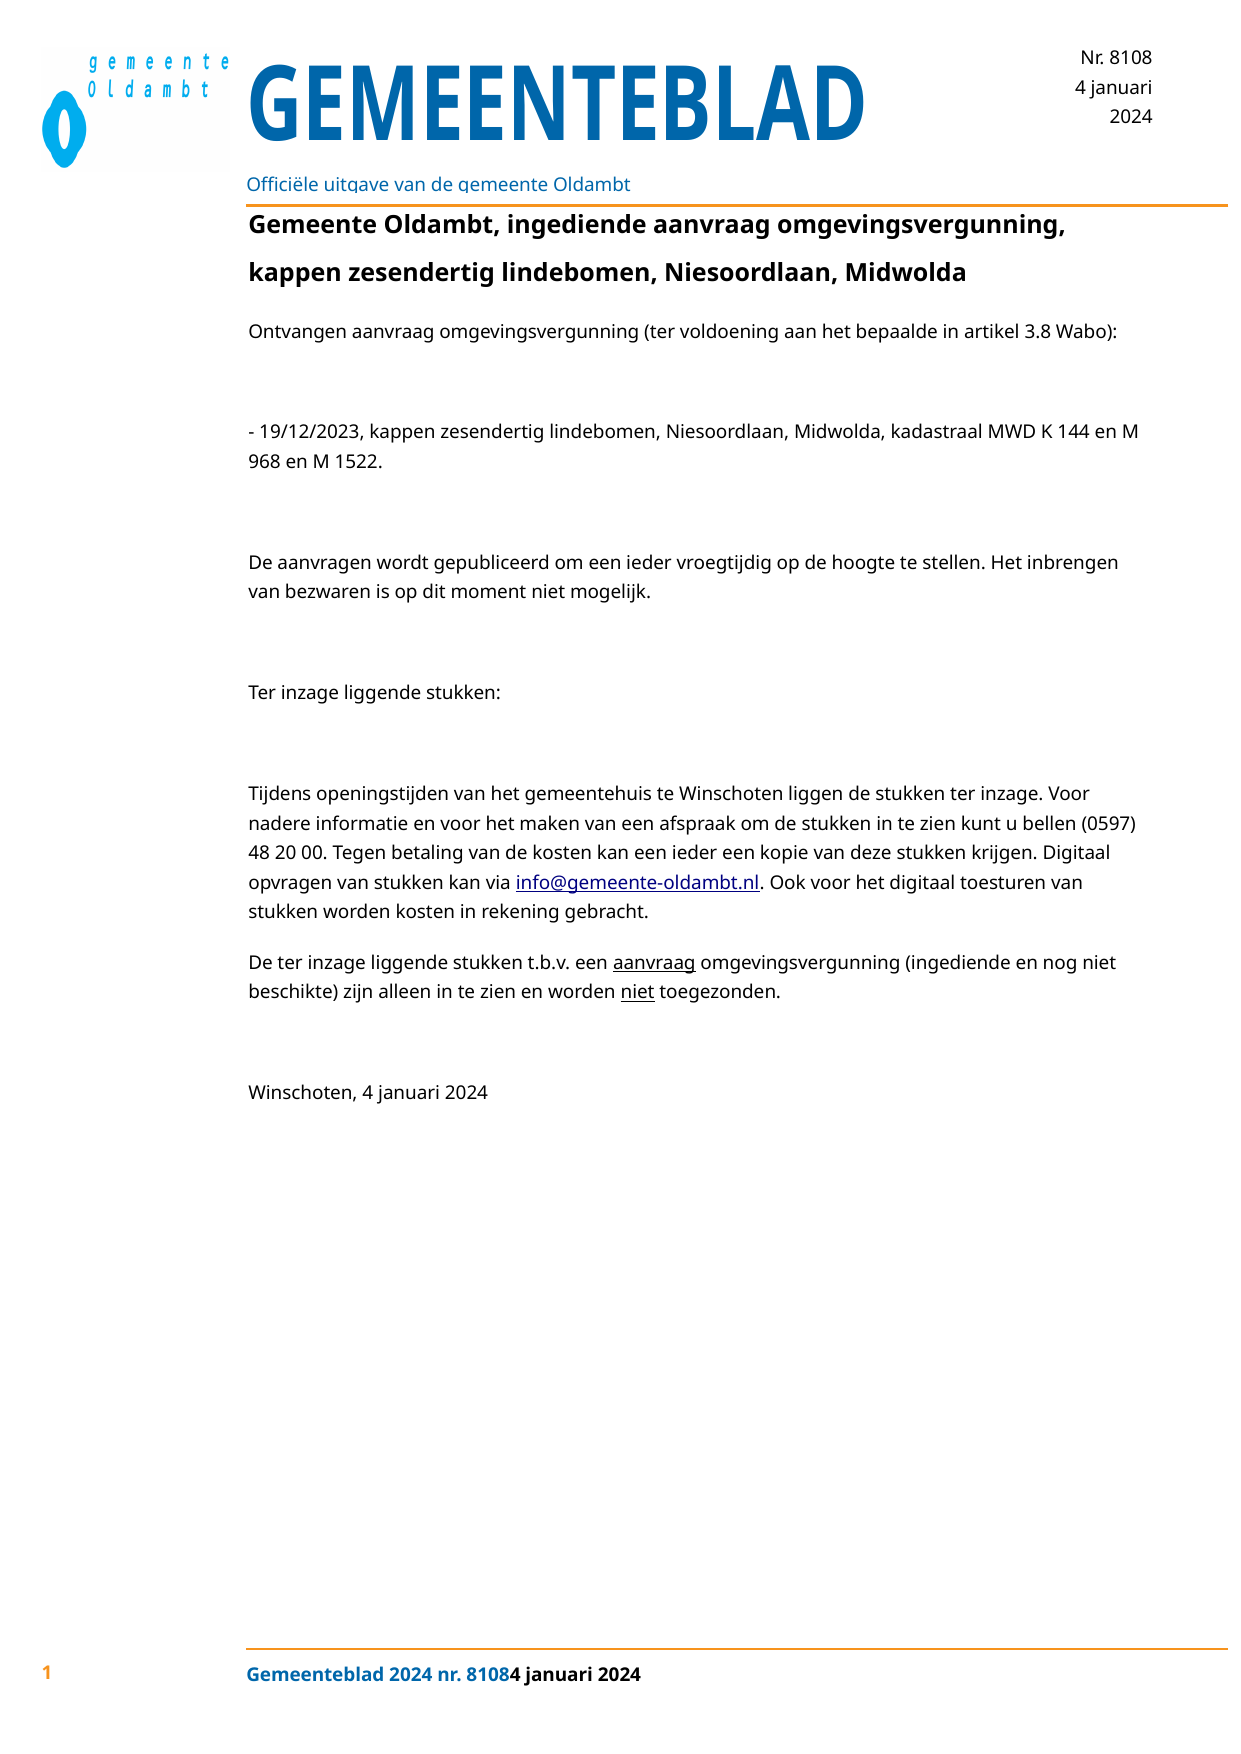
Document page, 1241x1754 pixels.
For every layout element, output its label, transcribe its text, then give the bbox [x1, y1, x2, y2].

picture [41, 47, 231, 172]
text De aanvragen wordt gepubliceerd om een ieder vroegtijdig op de hoogte te stellen. Het inbrengen van bezwaren is op dit moment niet mogelijk. [248, 549, 1152, 604]
text - 19/12/2023, kappen zesendertig lindebomen, Niesoordlaan, Midwolda, kadastraal MWD K 144 en M 968 en M 1522. [248, 419, 1152, 474]
text Tijdens openingstijden van het gemeentehuis te Winschoten liggen de stukken ter inzage. Voor nadere informatie en voor het maken van een afspraak om de stukken in te zien kunt u bellen (0597) 48 20 00. Tegen betaling van de kosten kan een ieder een kopie van deze stukken krijgen. Digitaal opvragen van stukken kan via info@gemeente-oldambt.nl. Ook voor het digitaal toesturen van stukken worden kosten in rekening gebracht. [248, 780, 1152, 924]
text Gemeente Oldambt, ingediende aanvraag omgevingsvergunning, kappen zesendertig lindebomen, Niesoordlaan, Midwolda [248, 207, 1152, 288]
text De ter inzage liggende stukken t.b.v. een aanvraag omgevingsvergunning (ingediende en nog niet beschikte) zijn alleen in te zien en worden niet toegezonden. [248, 949, 1152, 1004]
text Winschoten, 4 januari 2024 [248, 1079, 1152, 1105]
text Ontvangen aanvraag omgevingsvergunning (ter voldoening aan het bepaalde in artikel 3.8 Wabo): [248, 318, 1152, 344]
text Ter inzage liggende stukken: [248, 679, 1152, 705]
